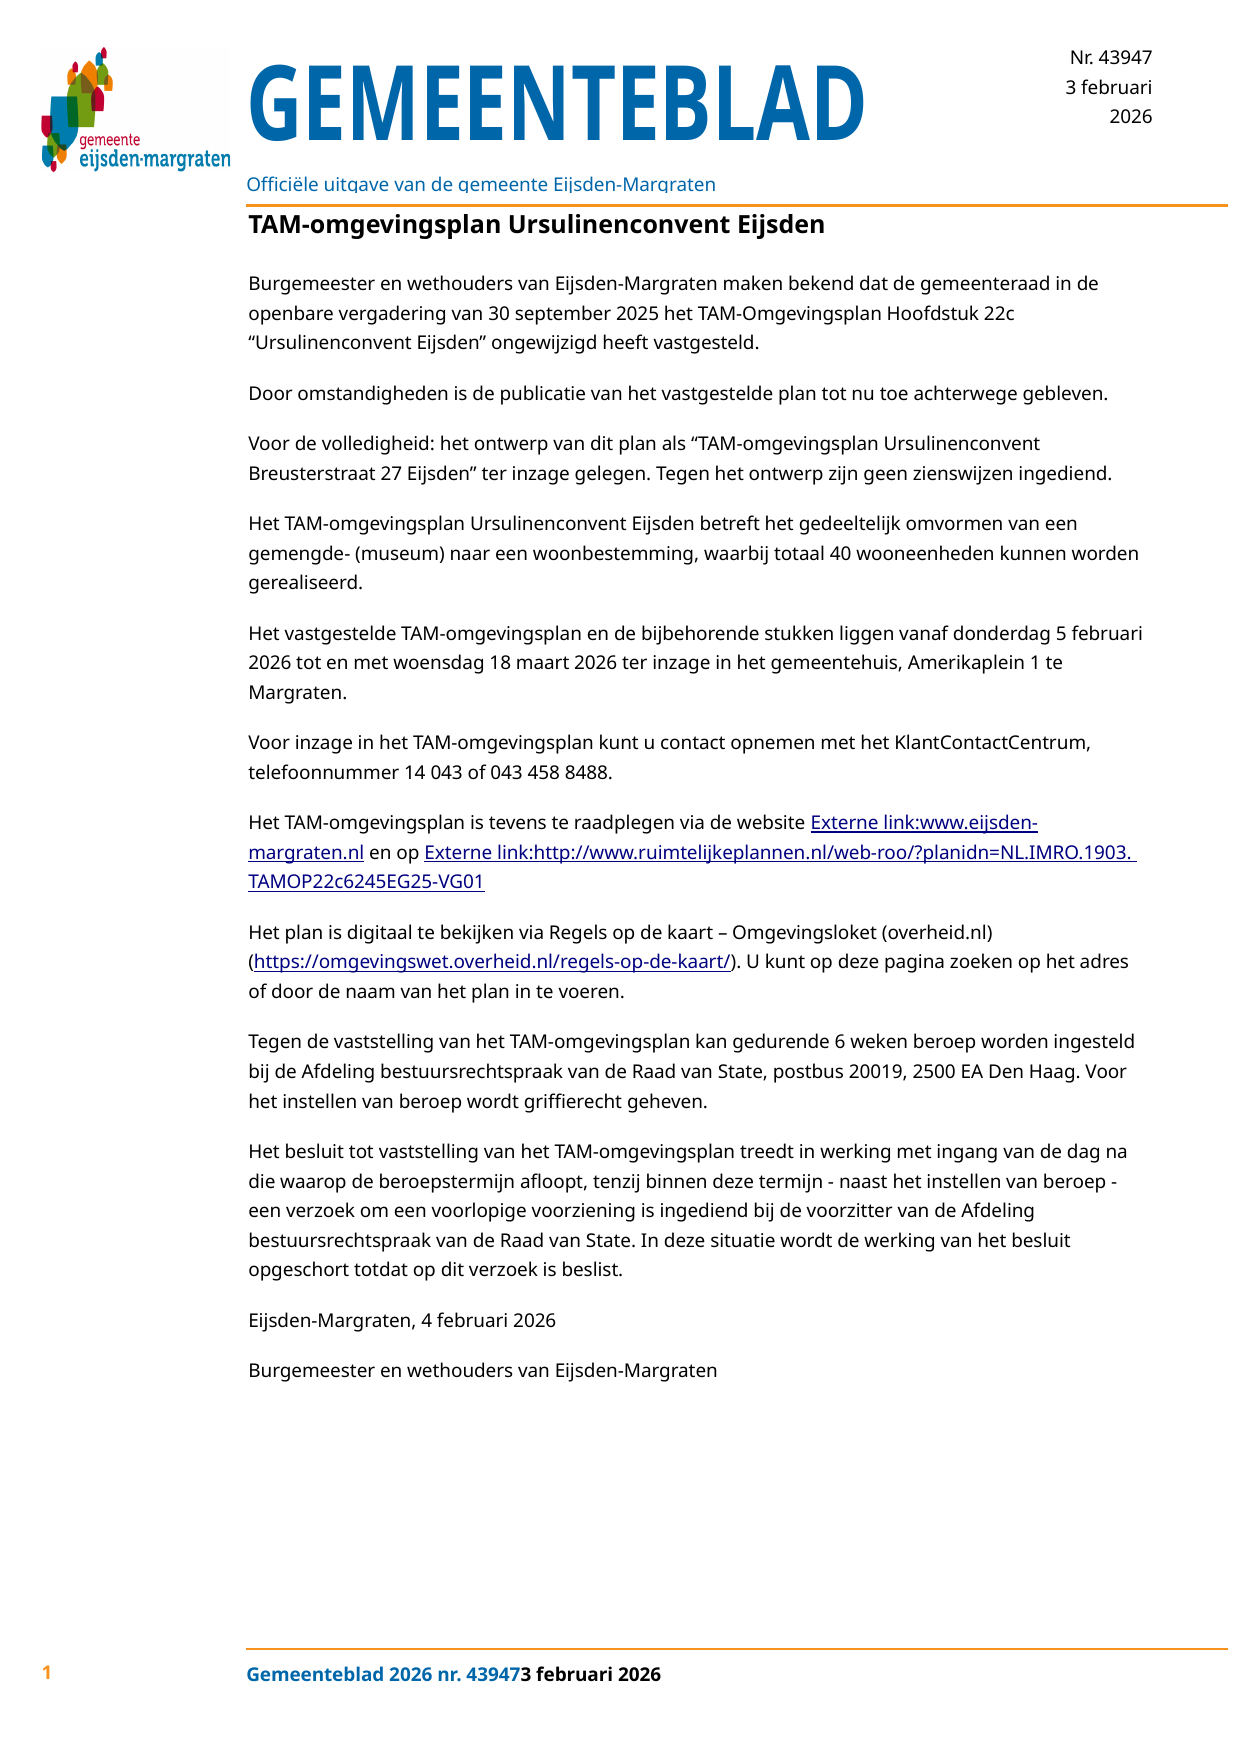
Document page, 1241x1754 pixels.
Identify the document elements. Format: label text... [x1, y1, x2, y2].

text Het besluit tot vaststelling van het TAM-omgevingsplan treedt in werking met ingang van de dag na die waarop de beroepstermijn afloopt, tenzij binnen deze termijn - naast het instellen van beroep - een verzoek om een voorlopige voorziening is ingediend bij de voorzitter van de Afdeling bestuursrechtspraak van de Raad van State. In deze situatie wordt de werking van het besluit opgeschort totdat op dit verzoek is beslist. [248, 1138, 1152, 1282]
picture [41, 47, 231, 172]
text Door omstandigheden is de publicatie van het vastgestelde plan tot nu toe achterwege gebleven. [248, 380, 1152, 406]
text Het vastgestelde TAM-omgevingsplan en de bijbehorende stukken liggen vanaf donderdag 5 februari 2026 tot en met woensdag 18 maart 2026 ter inzage in het gemeentehuis, Amerikaplein 1 te Margraten. [248, 620, 1152, 705]
text Het TAM-omgevingsplan is tevens te raadplegen via de website Externe link:www.eijsden-margraten.nl en op Externe link:http://www.ruimtelijkeplannen.nl/web-roo/?planidn=NL.IMRO.1903. TAMOP22c6245EG25-VG01 [248, 809, 1152, 894]
text Burgemeester en wethouders van Eijsden-Margraten maken bekend dat de gemeenteraad in de openbare vergadering van 30 september 2025 het TAM-Omgevingsplan Hoofdstuk 22c “Ursulinenconvent Eijsden” ongewijzigd heeft vastgesteld. [248, 270, 1152, 355]
text Het TAM-omgevingsplan Ursulinenconvent Eijsden betreft het gedeeltelijk omvormen van een gemengde- (museum) naar een woonbestemming, waarbij totaal 40 wooneenheden kunnen worden gerealiseerd. [248, 510, 1152, 595]
text Burgemeester en wethouders van Eijsden-Margraten [248, 1357, 1152, 1383]
text Eijsden-Margraten, 4 februari 2026 [248, 1307, 1152, 1333]
text Voor inzage in het TAM-omgevingsplan kunt u contact opnemen met het KlantContactCentrum, telefoonnummer 14 043 of 043 458 8488. [248, 729, 1152, 785]
text Tegen de vaststelling van het TAM-omgevingsplan kan gedurende 6 weken beroep worden ingesteld bij de Afdeling bestuursrechtspraak van de Raad van State, postbus 20019, 2500 EA Den Haag. Voor het instellen van beroep wordt griffierecht geheven. [248, 1029, 1152, 1113]
text TAM-omgevingsplan Ursulinenconvent Eijsden [248, 207, 1152, 241]
text Het plan is digitaal te bekijken via Regels op de kaart – Omgevingsloket (overheid.nl) (https://omgevingswet.overheid.nl/regels-op-de-kaart/). U kunt op deze pagina zoeken op het adres of door de naam van het plan in te voeren. [248, 919, 1152, 1004]
text Voor de volledigheid: het ontwerp van dit plan als “TAM-omgevingsplan Ursulinenconvent Breusterstraat 27 Eijsden” ter inzage gelegen. Tegen het ontwerp zijn geen zienswijzen ingediend. [248, 430, 1152, 486]
